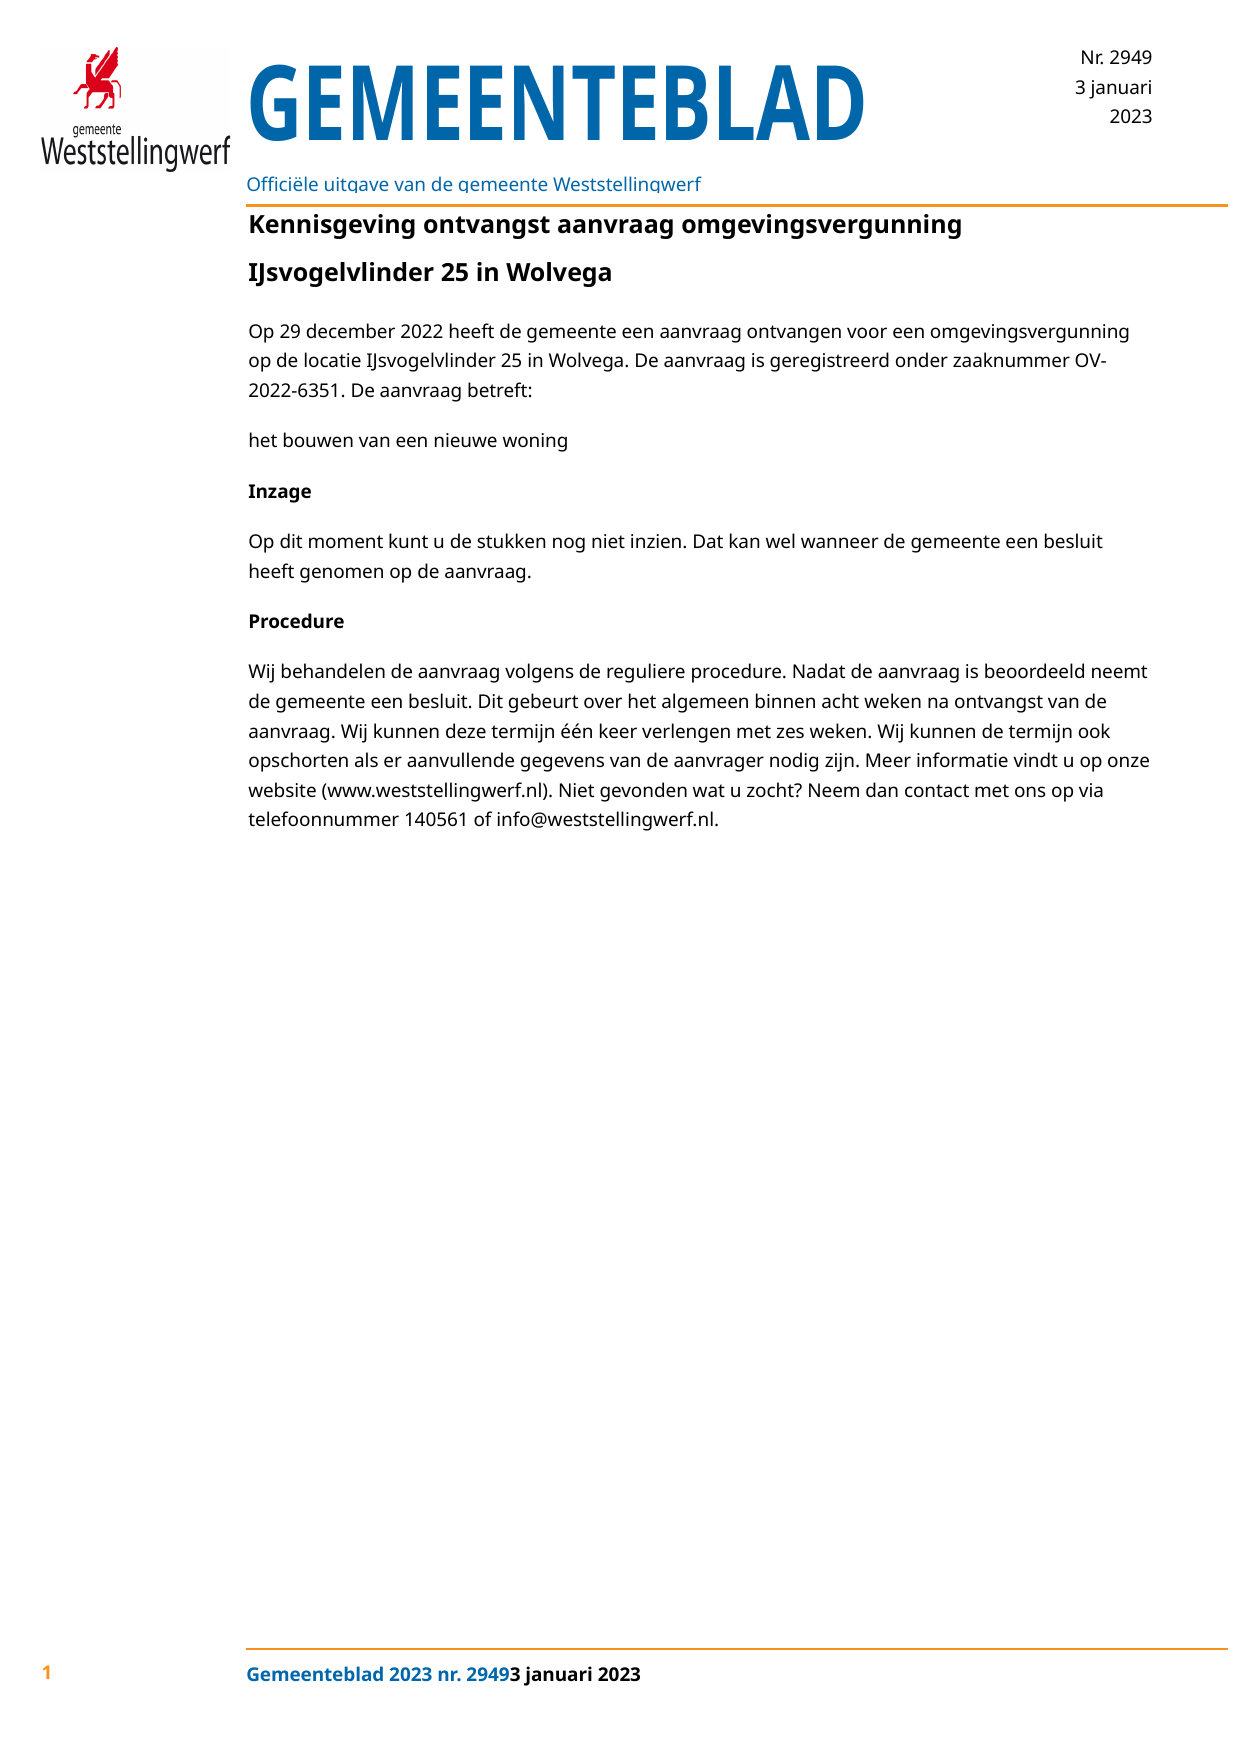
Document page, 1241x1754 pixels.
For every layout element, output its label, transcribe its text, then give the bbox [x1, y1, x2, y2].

picture [41, 47, 231, 172]
text Procedure [248, 608, 1152, 634]
text het bouwen van een nieuwe woning [248, 427, 1152, 453]
text Kennisgeving ontvangst aanvraag omgevingsvergunning IJsvogelvlinder 25 in Wolvega [248, 207, 1152, 288]
text Op dit moment kunt u de stukken nog niet inzien. Dat kan wel wanneer de gemeente een besluit heeft genomen op de aanvraag. [248, 528, 1152, 584]
text Wij behandelen de aanvraag volgens de reguliere procedure. Nadat de aanvraag is beoordeeld neemt de gemeente een besluit. Dit gebeurt over het algemeen binnen acht weken na ontvangst van de aanvraag. Wij kunnen deze termijn één keer verlengen met zes weken. Wij kunnen de termijn ook opschorten als er aanvullende gegevens van de aanvrager nodig zijn. Meer informatie vindt u op onze website (www.weststellingwerf.nl). Niet gevonden wat u zocht? Neem dan contact met ons op via telefoonnummer 140561 of info@weststellingwerf.nl. [248, 659, 1152, 832]
text Inzage [248, 478, 1152, 504]
text Op 29 december 2022 heeft de gemeente een aanvraag ontvangen voor een omgevingsvergunning op de locatie IJsvogelvlinder 25 in Wolvega. De aanvraag is geregistreerd onder zaaknummer OV-2022-6351. De aanvraag betreft: [248, 318, 1152, 403]
